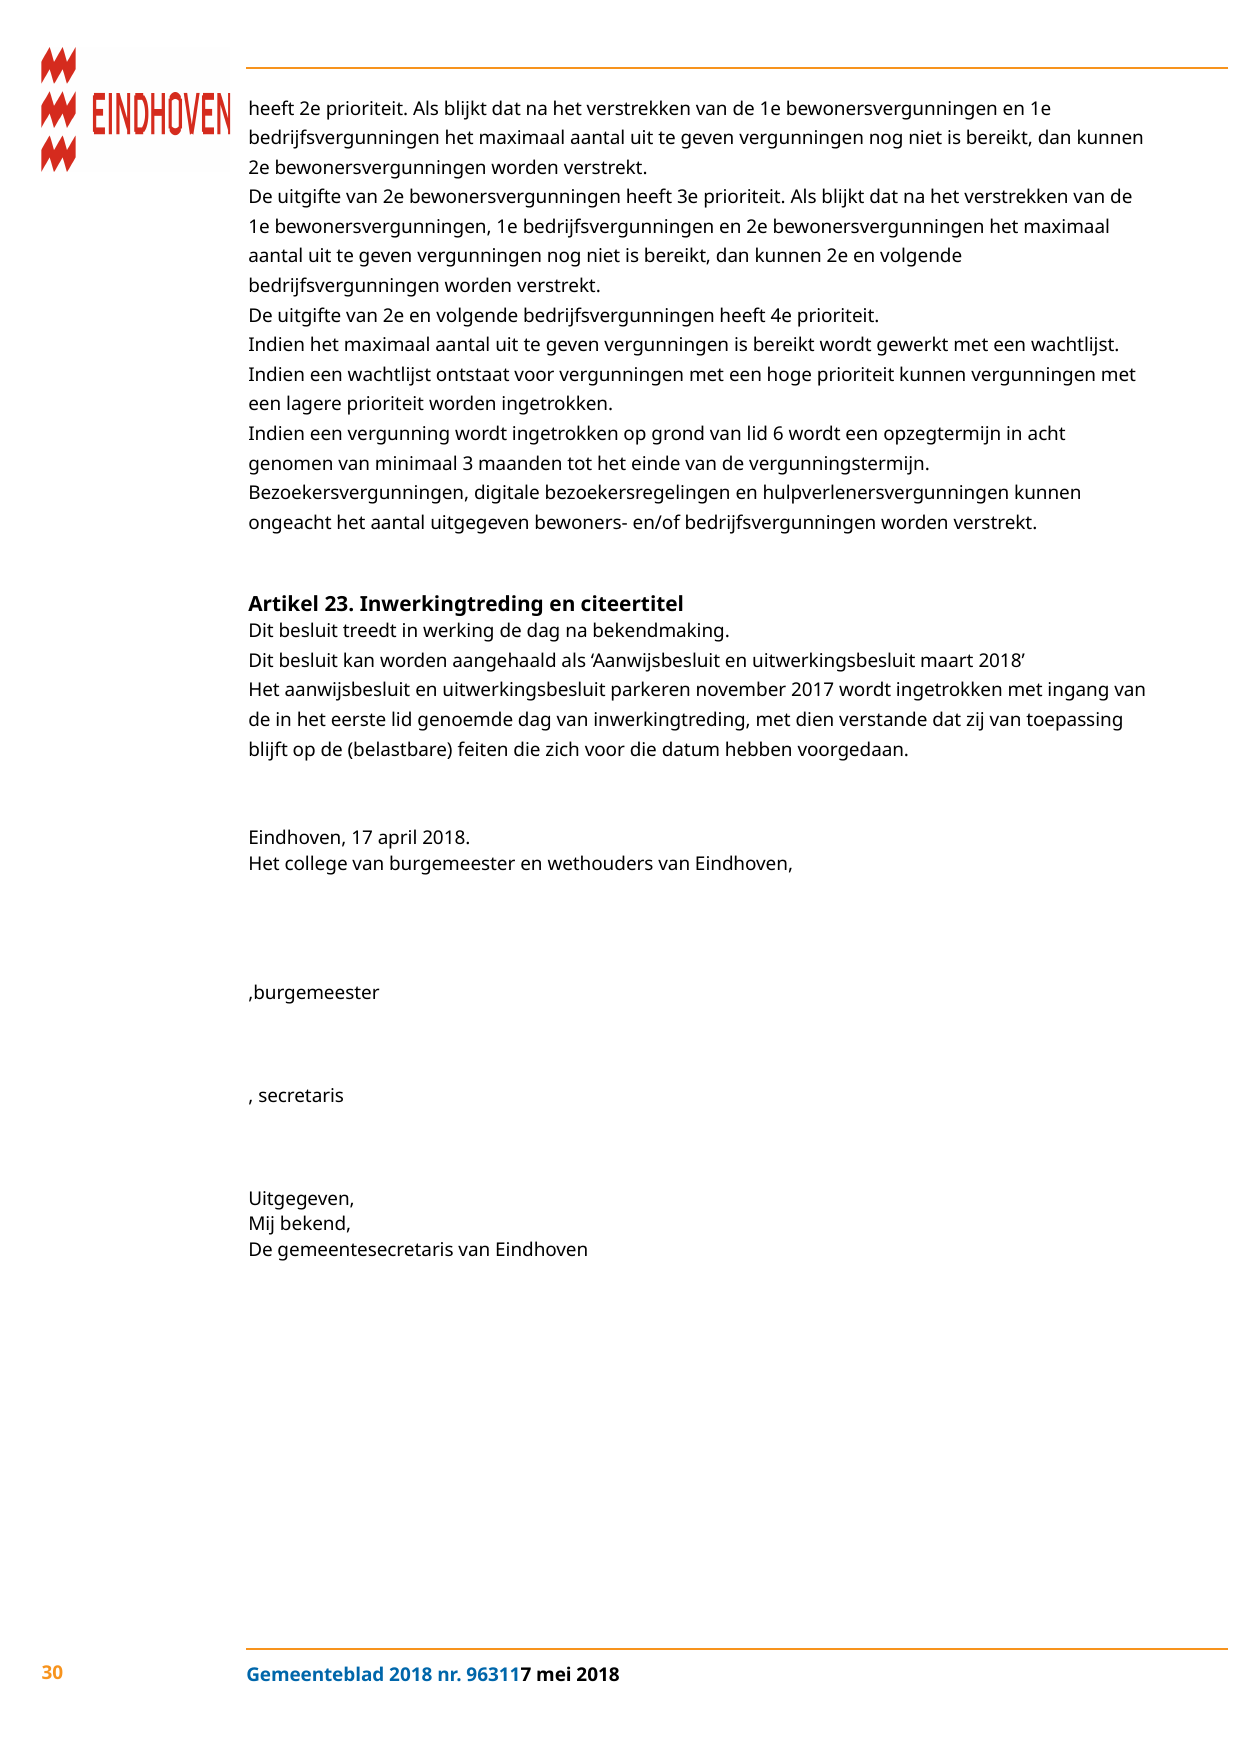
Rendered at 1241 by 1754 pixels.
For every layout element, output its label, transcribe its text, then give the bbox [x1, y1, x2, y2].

text De uitgifte van 2e bewonersvergunningen heeft 3e prioriteit. Als blijkt dat na het verstrekken van de 1e bewonersvergunningen, 1e bedrijfsvergunningen en 2e bewonersvergunningen het maximaal aantal uit te geven vergunningen nog niet is bereikt, dan kunnen 2e en volgende bedrijfsvergunningen worden verstrekt. [248, 183, 1152, 298]
text Indien een vergunning wordt ingetrokken op grond van lid 6 wordt een opzegtermijn in acht genomen van minimaal 3 maanden tot het einde van de vergunningstermijn. [248, 420, 1152, 476]
text Eindhoven, 17 april 2018. [248, 824, 1152, 850]
text De gemeentesecretaris van Eindhoven [248, 1236, 1152, 1262]
picture [41, 47, 231, 172]
text De uitgifte van 2e en volgende bedrijfsvergunningen heeft 4e prioriteit. [248, 302, 1152, 328]
text Indien een wachtlijst ontstaat voor vergunningen met een hoge prioriteit kunnen vergunningen met een lagere prioriteit worden ingetrokken. [248, 361, 1152, 416]
text Het aanwijsbesluit en uitwerkingsbesluit parkeren november 2017 wordt ingetrokken met ingang van de in het eerste lid genoemde dag van inwerkingtreding, met dien verstande dat zij van toepassing blijft op de (belastbare) feiten die zich voor die datum hebben voorgedaan. [248, 677, 1152, 761]
text Dit besluit treedt in werking de dag na bekendmaking. [248, 617, 1152, 643]
text Artikel 23. Inwerkingtreding en citeertitel [248, 589, 1152, 617]
text , secretaris [248, 1082, 1152, 1107]
text Uitgegeven, [248, 1185, 1152, 1210]
text ,burgemeester [248, 979, 1152, 1004]
text Dit besluit kan worden aangehaald als ‘Aanwijsbesluit en uitwerkingsbesluit maart 2018’ [248, 647, 1152, 673]
text Indien het maximaal aantal uit te geven vergunningen is bereikt wordt gewerkt met een wachtlijst. [248, 331, 1152, 357]
text Het college van burgemeester en wethouders van Eindhoven, [248, 850, 1152, 876]
text heeft 2e prioriteit. Als blijkt dat na het verstrekken van de 1e bewonersvergunningen en 1e bedrijfsvergunningen het maximaal aantal uit te geven vergunningen nog niet is bereikt, dan kunnen 2e bewonersvergunningen worden verstrekt. [248, 95, 1152, 180]
text Bezoekersvergunningen, digitale bezoekersregelingen en hulpverlenersvergunningen kunnen ongeacht het aantal uitgegeven bewoners- en/of bedrijfsvergunningen worden verstrekt. [248, 479, 1152, 535]
text Mij bekend, [248, 1210, 1152, 1236]
